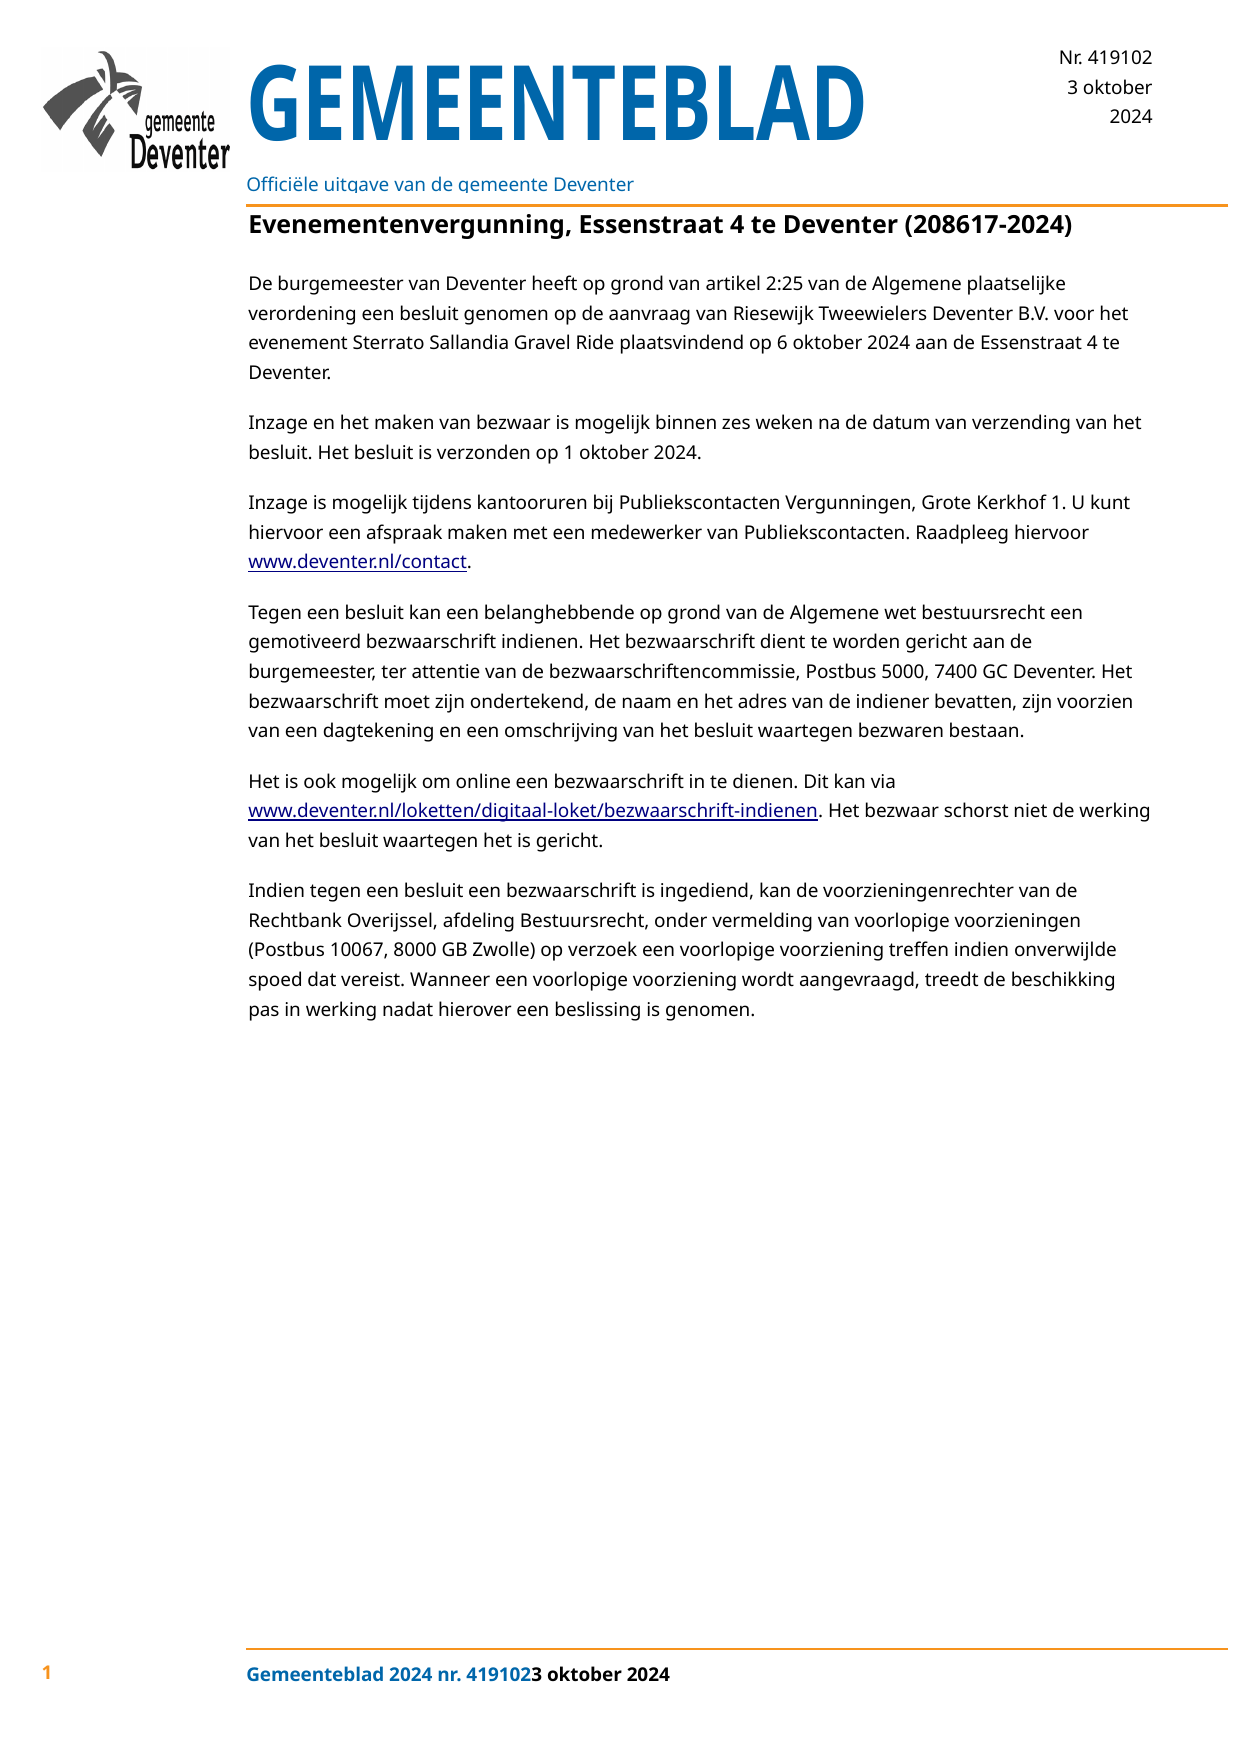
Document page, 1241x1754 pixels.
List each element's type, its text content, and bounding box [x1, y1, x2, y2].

text De burgemeester van Deventer heeft op grond van artikel 2:25 van de Algemene plaatselijke verordening een besluit genomen op de aanvraag van Riesewijk Tweewielers Deventer B.V. voor het evenement Sterrato Sallandia Gravel Ride plaatsvindend op 6 oktober 2024 aan de Essenstraat 4 te Deventer. [248, 270, 1152, 385]
text Inzage is mogelijk tijdens kantooruren bij Publiekscontacten Vergunningen, Grote Kerkhof 1. U kunt hiervoor een afspraak maken met een medewerker van Publiekscontacten. Raadpleeg hiervoor www.deventer.nl/contact. [248, 489, 1152, 574]
text Evenementenvergunning, Essenstraat 4 te Deventer (208617-2024) [248, 207, 1152, 241]
picture [41, 47, 231, 172]
text Inzage en het maken van bezwaar is mogelijk binnen zes weken na de datum van verzending van het besluit. Het besluit is verzonden op 1 oktober 2024. [248, 409, 1152, 465]
text Tegen een besluit kan een belanghebbende op grond van de Algemene wet bestuursrecht een gemotiveerd bezwaarschrift indienen. Het bezwaarschrift dient te worden gericht aan de burgemeester, ter attentie van de bezwaarschriftencommissie, Postbus 5000, 7400 GC Deventer. Het bezwaarschrift moet zijn ondertekend, de naam en het adres van de indiener bevatten, zijn voorzien van een dagtekening en een omschrijving van het besluit waartegen bezwaren bestaan. [248, 599, 1152, 743]
text Het is ook mogelijk om online een bezwaarschrift in te dienen. Dit kan via www.deventer.nl/loketten/digitaal-loket/bezwaarschrift-indienen. Het bezwaar schorst niet de werking van het besluit waartegen het is gericht. [248, 768, 1152, 853]
text Indien tegen een besluit een bezwaarschrift is ingediend, kan de voorzieningenrechter van de Rechtbank Overijssel, afdeling Bestuursrecht, onder vermelding van voorlopige voorzieningen (Postbus 10067, 8000 GB Zwolle) op verzoek een voorlopige voorziening treffen indien onverwijlde spoed dat vereist. Wanneer een voorlopige voorziening wordt aangevraagd, treedt de beschikking pas in werking nadat hierover een beslissing is genomen. [248, 877, 1152, 1021]
